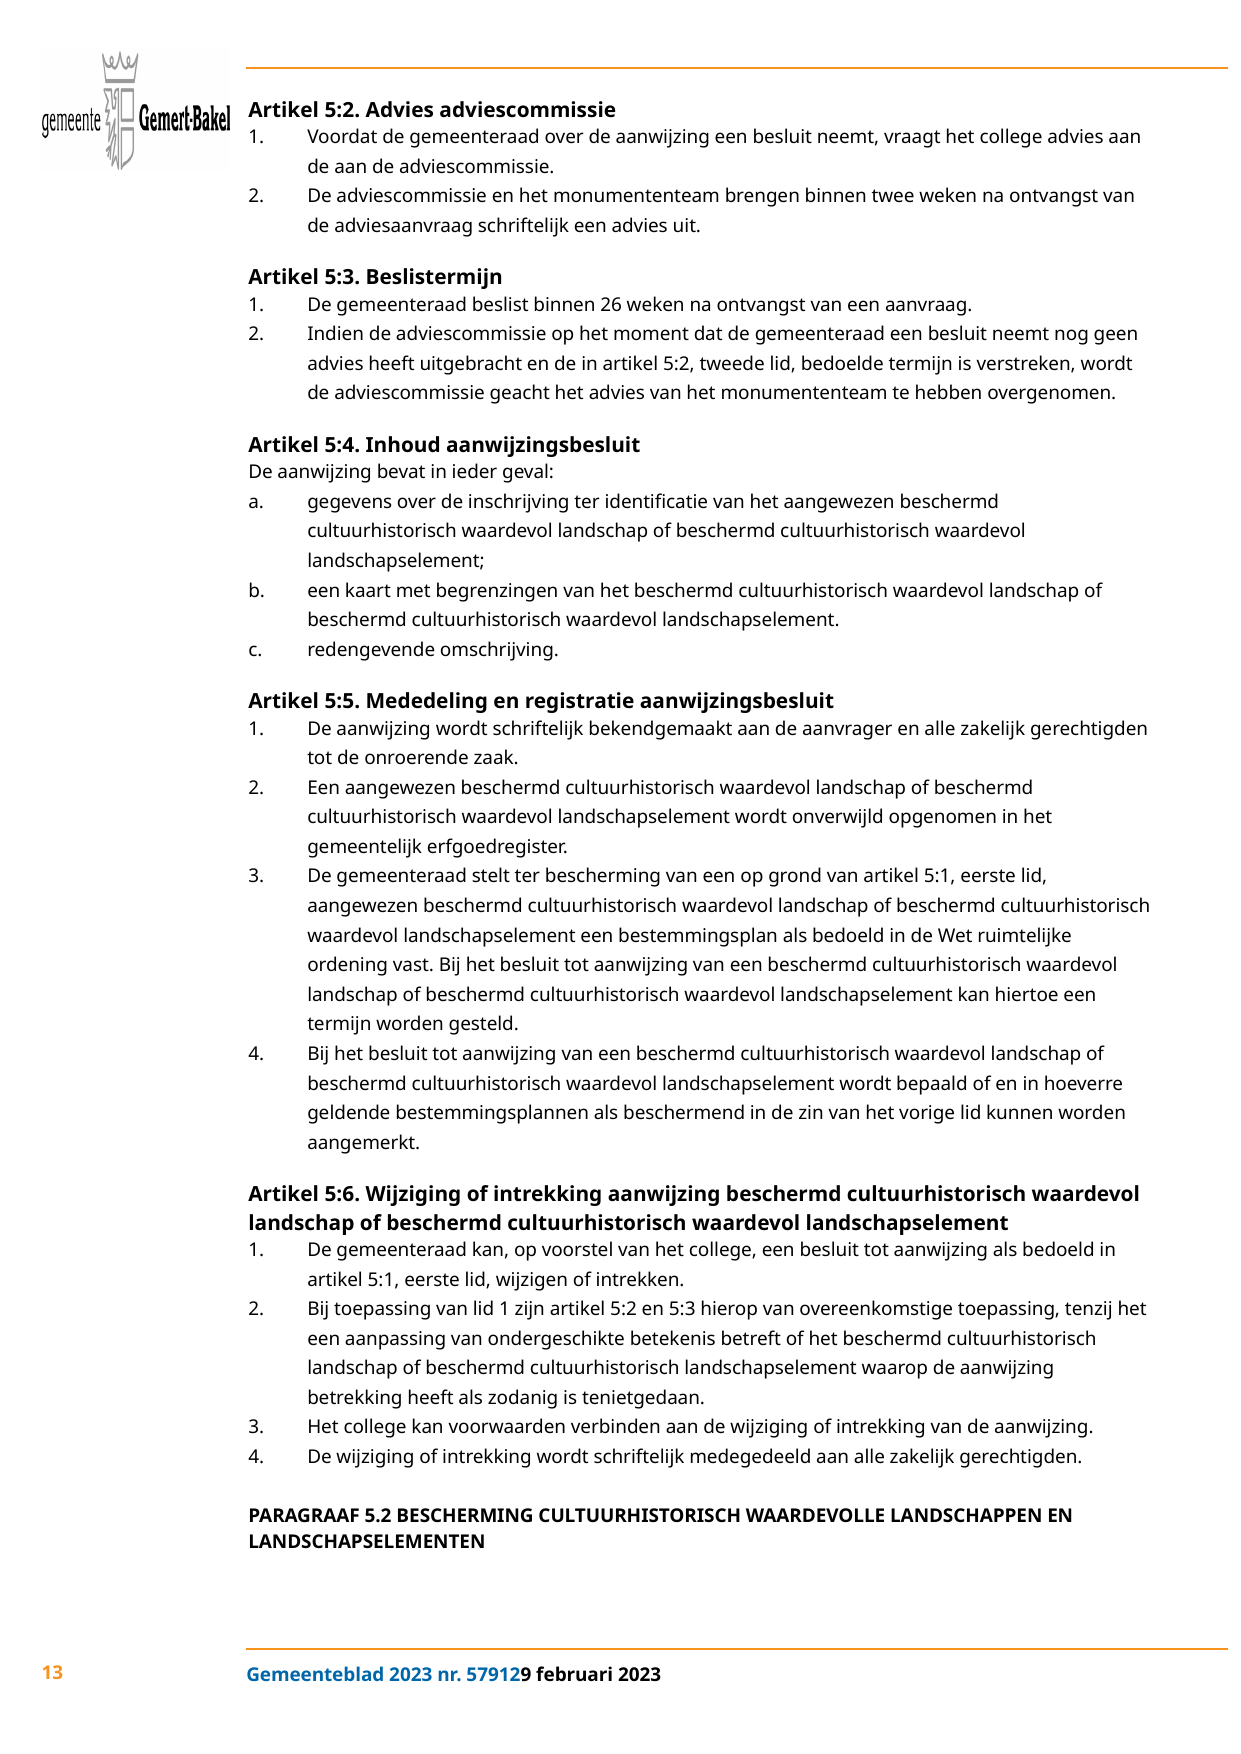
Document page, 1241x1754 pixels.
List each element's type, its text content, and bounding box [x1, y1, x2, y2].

list redengevende omschrijving. [248, 636, 1152, 662]
text Artikel 5:5. Mededeling en registratie aanwijzingsbesluit [248, 686, 1152, 715]
text De aanwijzing bevat in ieder geval: [248, 458, 1152, 484]
list Een aangewezen beschermd cultuurhistorisch waardevol landschap of beschermd cultuurhistorisch waardevol landschapselement wordt onverwijld opgenomen in het gemeentelijk erfgoedregister. [248, 774, 1152, 859]
text PARAGRAAF 5.2 BESCHERMING CULTUURHISTORISCH WAARDEVOLLE LANDSCHAPPEN EN LANDSCHAPSELEMENTEN [248, 1502, 1152, 1554]
list De gemeenteraad stelt ter bescherming van een op grond van artikel 5:1, eerste lid, aangewezen beschermd cultuurhistorisch waardevol landschap of beschermd cultuurhistorisch waardevol landschapselement een bestemmingsplan als bedoeld in de Wet ruimtelijke ordening vast. Bij het besluit tot aanwijzing van een beschermd cultuurhistorisch waardevol landschap of beschermd cultuurhistorisch waardevol landschapselement kan hiertoe een termijn worden gesteld. [248, 863, 1152, 1036]
list Bij het besluit tot aanwijzing van een beschermd cultuurhistorisch waardevol landschap of beschermd cultuurhistorisch waardevol landschapselement wordt bepaald of en in hoeverre geldende bestemmingsplannen als beschermend in de zin van het vorige lid kunnen worden aangemerkt. [248, 1040, 1152, 1155]
picture [41, 47, 231, 172]
list gegevens over de inschrijving ter identificatie van het aangewezen beschermd cultuurhistorisch waardevol landschap of beschermd cultuurhistorisch waardevol landschapselement; [248, 488, 1152, 573]
list De wijziging of intrekking wordt schriftelijk medegedeeld aan alle zakelijk gerechtigden. [248, 1443, 1152, 1469]
list Bij toepassing van lid 1 zijn artikel 5:2 en 5:3 hierop van overeenkomstige toepassing, tenzij het een aanpassing van ondergeschikte betekenis betreft of het beschermd cultuurhistorisch landschap of beschermd cultuurhistorisch landschapselement waarop de aanwijzing betrekking heeft als zodanig is tenietgedaan. [248, 1295, 1152, 1410]
text Artikel 5:6. Wijziging of intrekking aanwijzing beschermd cultuurhistorisch waardevol landschap of beschermd cultuurhistorisch waardevol landschapselement [248, 1179, 1152, 1236]
list De adviescommissie en het monumententeam brengen binnen twee weken na ontvangst van de adviesaanvraag schriftelijk een advies uit. [248, 182, 1152, 238]
list een kaart met begrenzingen van het beschermd cultuurhistorisch waardevol landschap of beschermd cultuurhistorisch waardevol landschapselement. [248, 577, 1152, 632]
list De aanwijzing wordt schriftelijk bekendgemaakt aan de aanvrager en alle zakelijk gerechtigden tot de onroerende zaak. [248, 715, 1152, 770]
list De gemeenteraad beslist binnen 26 weken na ontvangst van een aanvraag. [248, 291, 1152, 317]
list De gemeenteraad kan, op voorstel van het college, een besluit tot aanwijzing als bedoeld in artikel 5:1, eerste lid, wijzigen of intrekken. [248, 1236, 1152, 1292]
list Indien de adviescommissie op het moment dat de gemeenteraad een besluit neemt nog geen advies heeft uitgebracht en de in artikel 5:2, tweede lid, bedoelde termijn is verstreken, wordt de adviescommissie geacht het advies van het monumententeam te hebben overgenomen. [248, 320, 1152, 405]
text Artikel 5:4. Inhoud aanwijzingsbesluit [248, 430, 1152, 458]
list Voordat de gemeenteraad over de aanwijzing een besluit neemt, vraagt het college advies aan de aan de adviescommissie. [248, 123, 1152, 178]
list Het college kan voorwaarden verbinden aan de wijziging of intrekking van de aanwijzing. [248, 1414, 1152, 1439]
text Artikel 5:3. Beslistermijn [248, 262, 1152, 291]
text Artikel 5:2. Advies adviescommissie [248, 95, 1152, 123]
